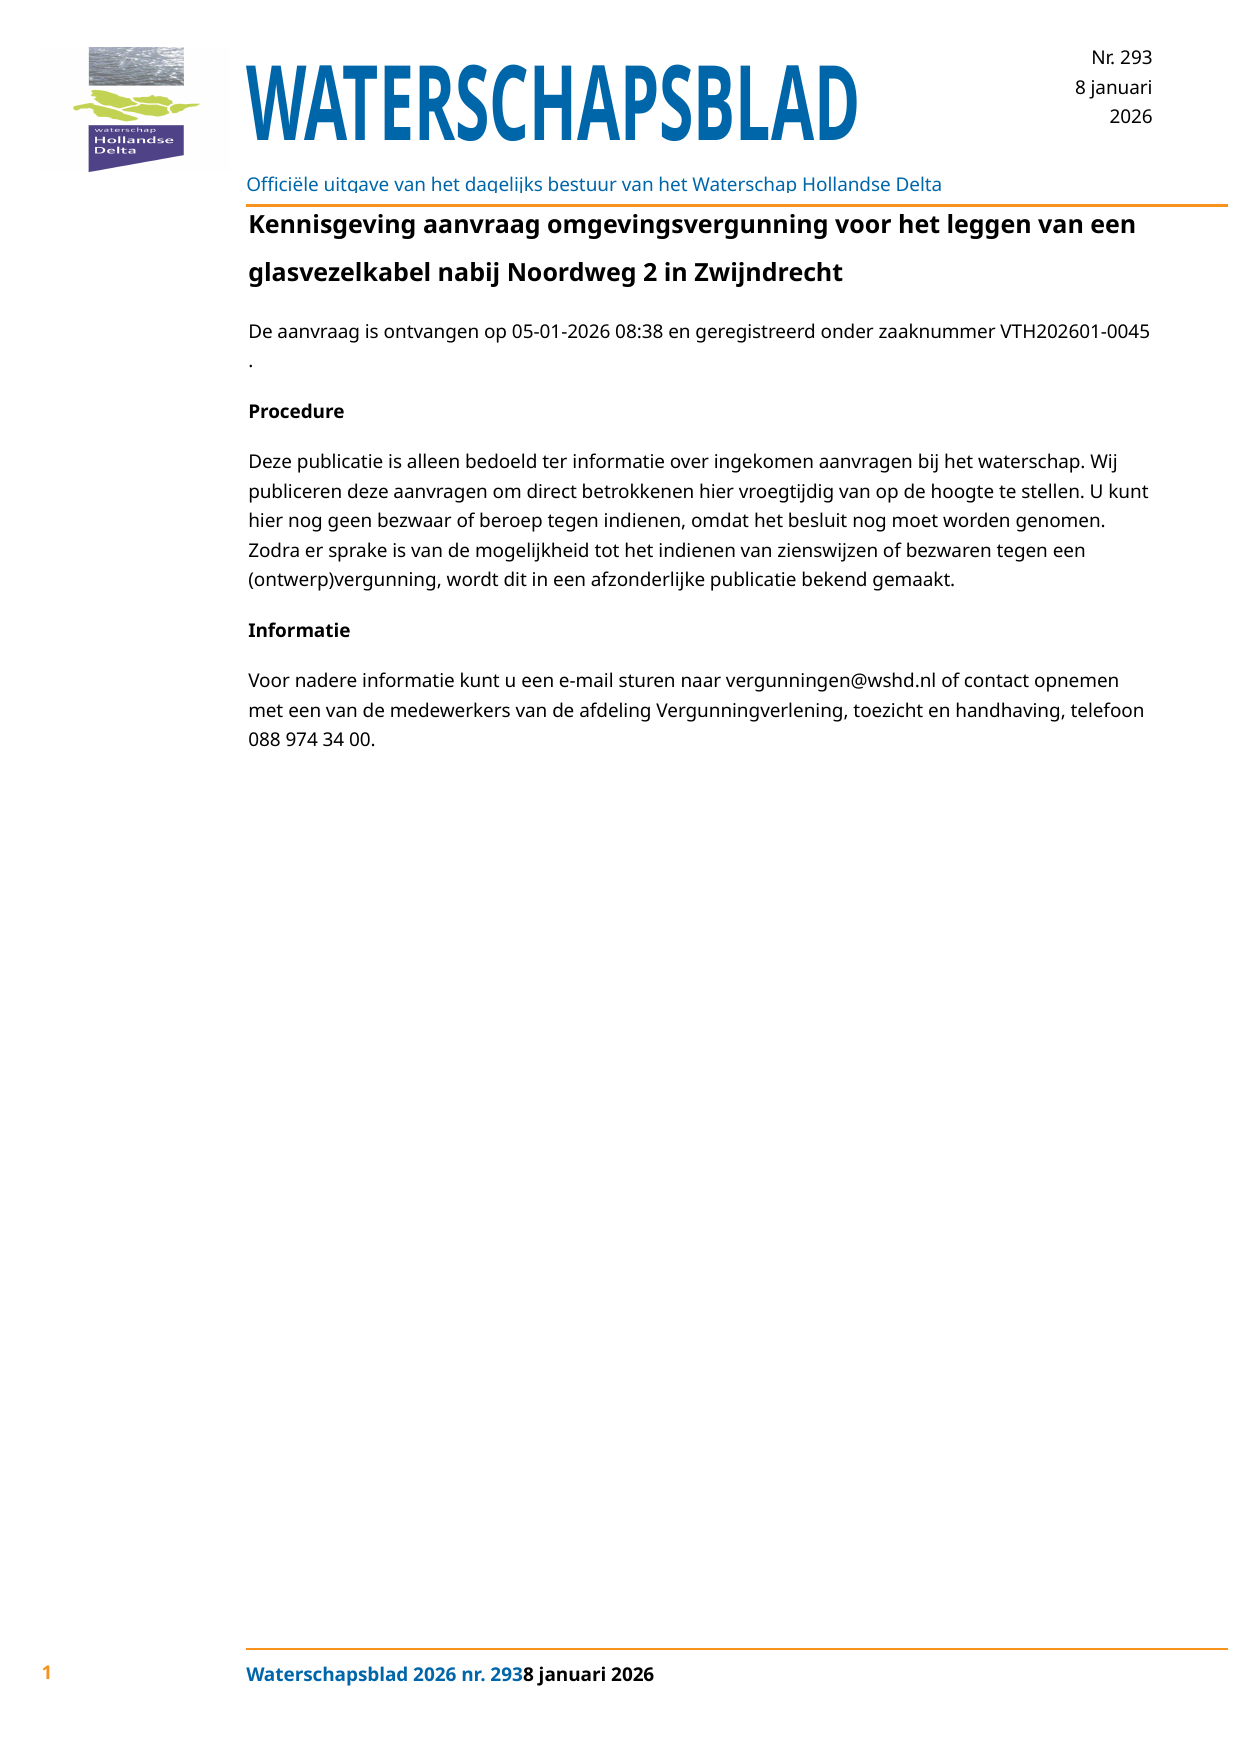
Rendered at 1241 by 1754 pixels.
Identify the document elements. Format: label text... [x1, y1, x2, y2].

text Procedure [248, 398, 1152, 424]
text Deze publicatie is alleen bedoeld ter informatie over ingekomen aanvragen bij het waterschap. Wij publiceren deze aanvragen om direct betrokkenen hier vroegtijdig van op de hoogte te stellen. U kunt hier nog geen bezwaar of beroep tegen indienen, omdat het besluit nog moet worden genomen. Zodra er sprake is van de mogelijkheid tot het indienen van zienswijzen of bezwaren tegen een (ontwerp)vergunning, wordt dit in een afzonderlijke publicatie bekend gemaakt. [248, 448, 1152, 592]
text Informatie [248, 617, 1152, 643]
text Kennisgeving aanvraag omgevingsvergunning voor het leggen van een glasvezelkabel nabij Noordweg 2 in Zwijndrecht [248, 207, 1152, 288]
text De aanvraag is ontvangen op 05-01-2026 08:38 en geregistreerd onder zaaknummer VTH202601-0045 . [248, 318, 1152, 373]
picture [41, 47, 231, 172]
text Voor nadere informatie kunt u een e-mail sturen naar vergunningen@wshd.nl of contact opnemen met een van de medewerkers van de afdeling Vergunningverlening, toezicht en handhaving, telefoon 088 974 34 00. [248, 667, 1152, 752]
